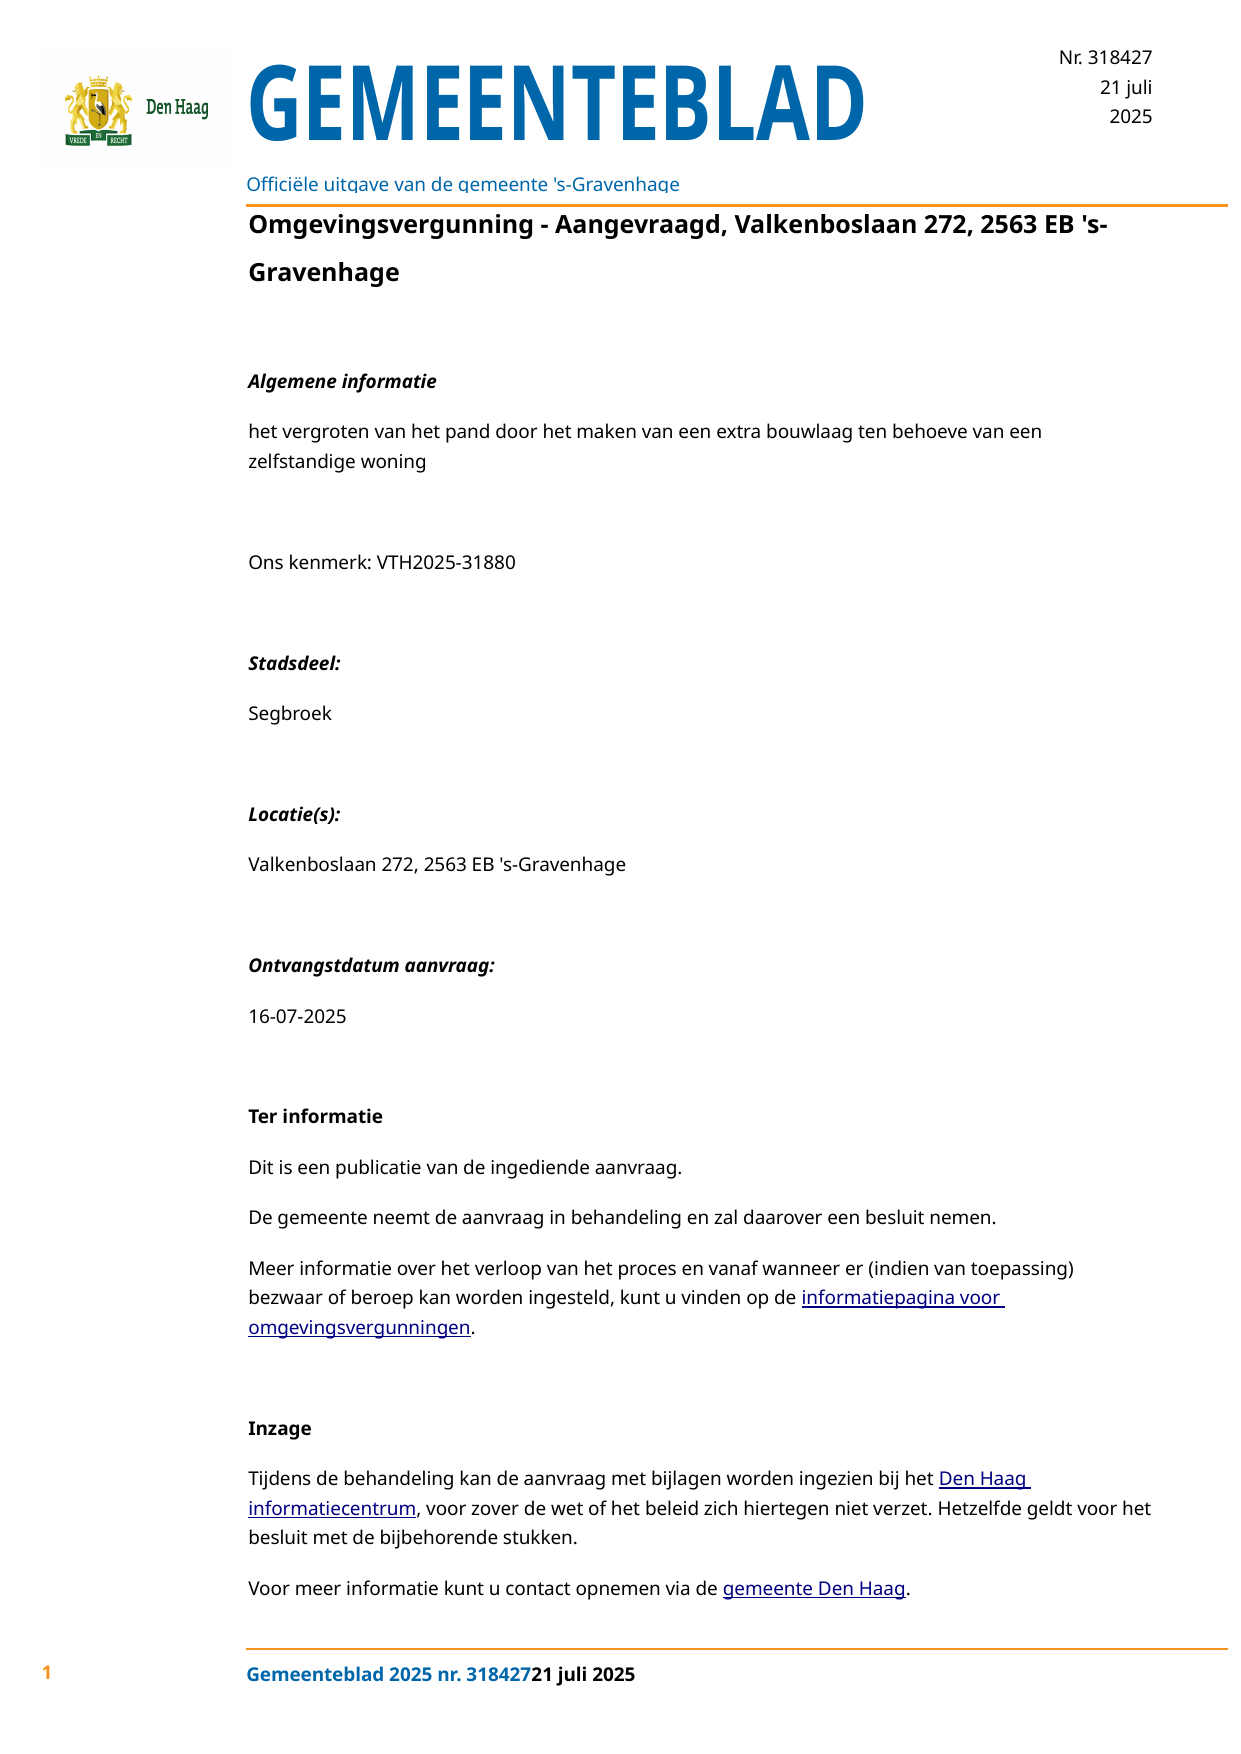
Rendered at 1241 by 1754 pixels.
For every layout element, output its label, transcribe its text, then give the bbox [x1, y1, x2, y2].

text Inzage [248, 1415, 1152, 1441]
text De gemeente neemt de aanvraag in behandeling en zal daarover een besluit nemen. [248, 1204, 1152, 1230]
text Locatie(s): [248, 801, 1152, 827]
text Ons kenmerk: VTH2025-31880 [248, 549, 1152, 575]
text Dit is een publicatie van de ingediende aanvraag. [248, 1154, 1152, 1180]
picture [41, 47, 231, 172]
text Ter informatie [248, 1104, 1152, 1129]
text Valkenboslaan 272, 2563 EB 's-Gravenhage [248, 852, 1152, 877]
text Tijdens de behandeling kan de aanvraag met bijlagen worden ingezien bij het Den Haag informatiecentrum, voor zover de wet of het beleid zich hiertegen niet verzet. Hetzelfde geldt voor het besluit met de bijbehorende stukken. [248, 1465, 1152, 1550]
text Omgevingsvergunning - Aangevraagd, Valkenboslaan 272, 2563 EB 's-Gravenhage [248, 207, 1152, 288]
text 16-07-2025 [248, 1003, 1152, 1029]
text Meer informatie over het verloop van het proces en vanaf wanneer er (indien van toepassing) bezwaar of beroep kan worden ingesteld, kunt u vinden op de informatiepagina voor omgevingsvergunningen. [248, 1255, 1152, 1340]
text het vergroten van het pand door het maken van een extra bouwlaag ten behoeve van een zelfstandige woning [248, 419, 1152, 474]
text Ontvangstdatum aanvraag: [248, 952, 1152, 978]
text Algemene informatie [248, 368, 1152, 394]
text Voor meer informatie kunt u contact opnemen via de gemeente Den Haag. [248, 1575, 1152, 1601]
text Segbroek [248, 700, 1152, 726]
text Stadsdeel: [248, 650, 1152, 676]
